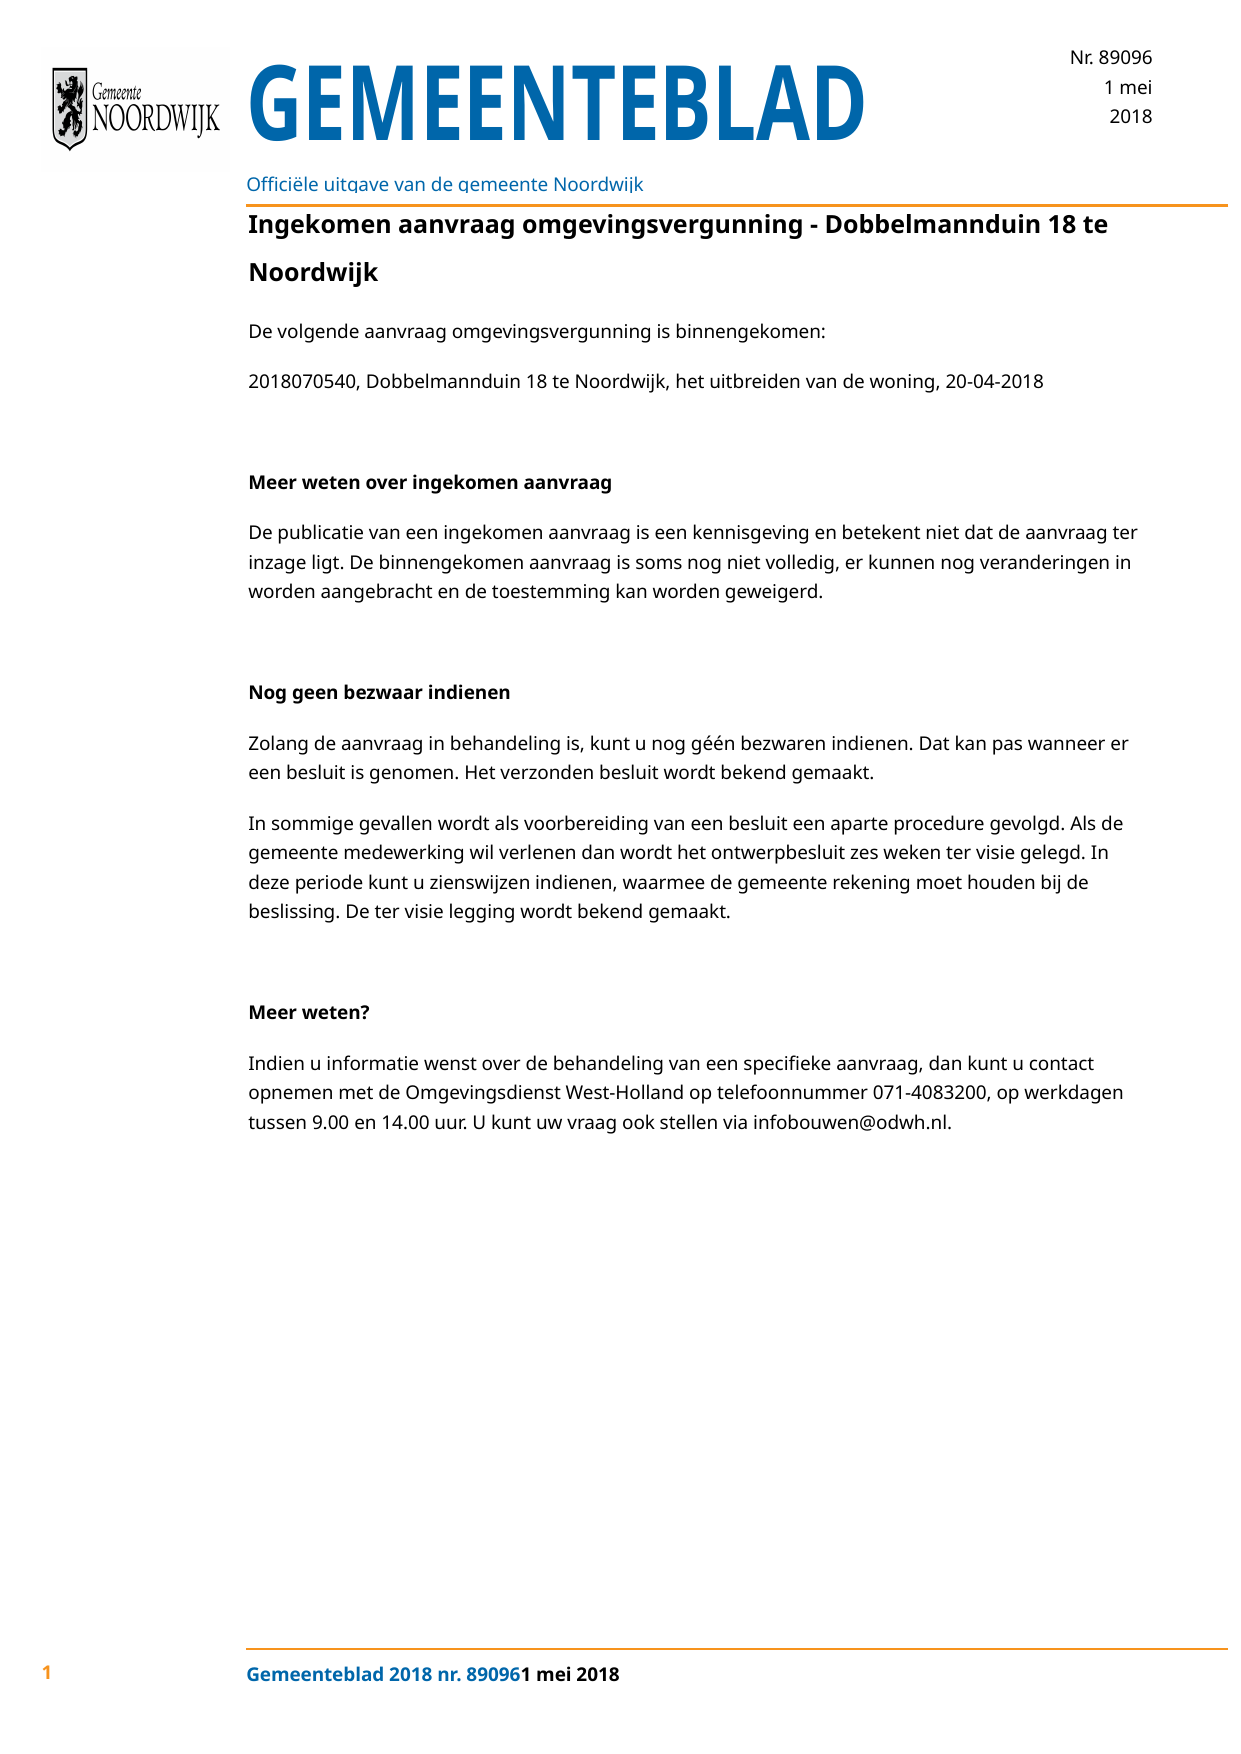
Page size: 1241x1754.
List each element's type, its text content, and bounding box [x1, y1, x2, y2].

picture [41, 47, 231, 172]
text Indien u informatie wenst over de behandeling van een specifieke aanvraag, dan kunt u contact opnemen met de Omgevingsdienst West-Holland op telefoonnummer 071-4083200, op werkdagen tussen 9.00 en 14.00 uur. U kunt uw vraag ook stellen via infobouwen@odwh.nl. [248, 1050, 1152, 1135]
text Nog geen bezwaar indienen [248, 679, 1152, 705]
text Meer weten? [248, 999, 1152, 1025]
text In sommige gevallen wordt als voorbereiding van een besluit een aparte procedure gevolgd. Als de gemeente medewerking wil verlenen dan wordt het ontwerpbesluit zes weken ter visie gelegd. In deze periode kunt u zienswijzen indienen, waarmee de gemeente rekening moet houden bij de beslissing. De ter visie legging wordt bekend gemaakt. [248, 810, 1152, 924]
text Ingekomen aanvraag omgevingsvergunning - Dobbelmannduin 18 te Noordwijk [248, 207, 1152, 288]
text 2018070540, Dobbelmannduin 18 te Noordwijk, het uitbreiden van de woning, 20-04-2018 [248, 368, 1152, 394]
text De publicatie van een ingekomen aanvraag is een kennisgeving en betekent niet dat de aanvraag ter inzage ligt. De binnengekomen aanvraag is soms nog niet volledig, er kunnen nog veranderingen in worden aangebracht en de toestemming kan worden geweigerd. [248, 519, 1152, 604]
text De volgende aanvraag omgevingsvergunning is binnengekomen: [248, 318, 1152, 344]
text Meer weten over ingekomen aanvraag [248, 469, 1152, 495]
text Zolang de aanvraag in behandeling is, kunt u nog géén bezwaren indienen. Dat kan pas wanneer er een besluit is genomen. Het verzonden besluit wordt bekend gemaakt. [248, 730, 1152, 785]
